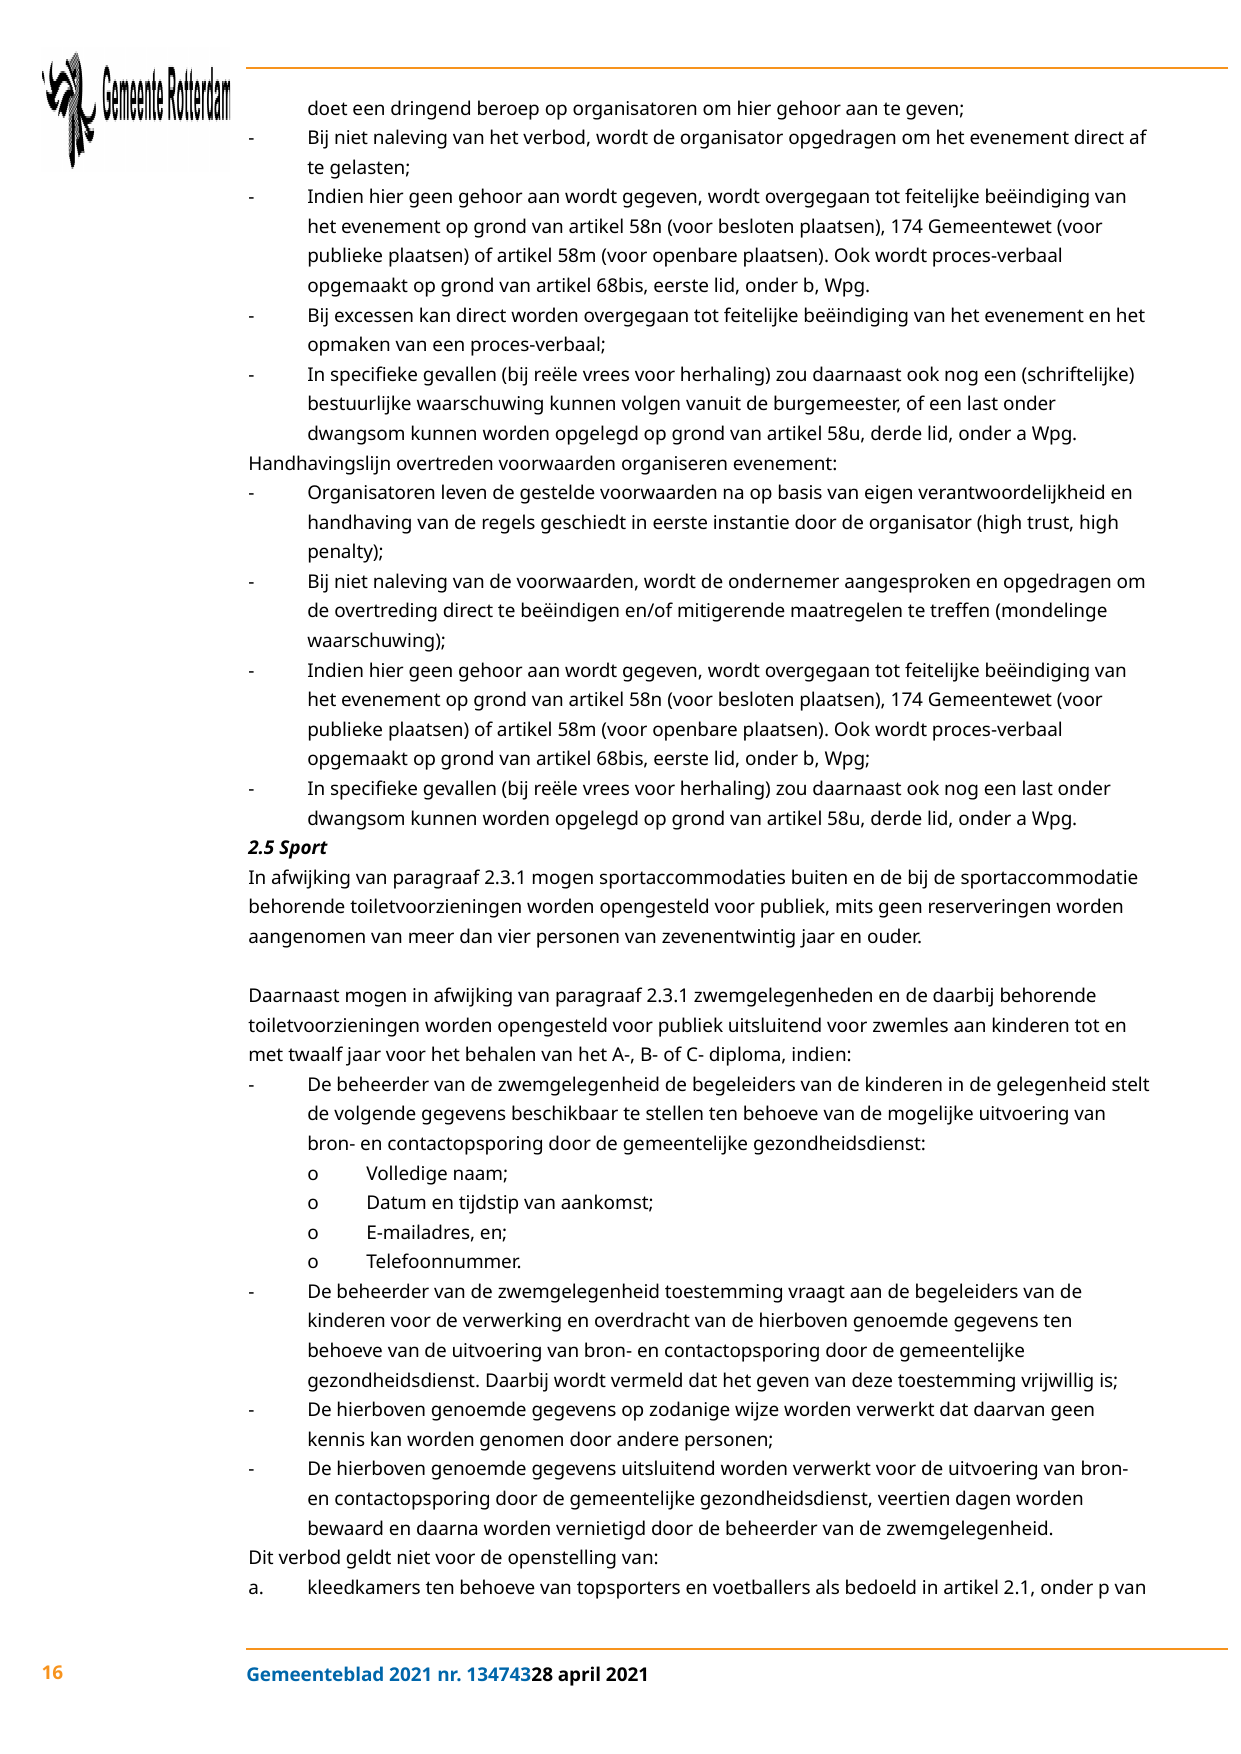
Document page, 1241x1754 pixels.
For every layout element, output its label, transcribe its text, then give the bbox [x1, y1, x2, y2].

list De beheerder van de zwemgelegenheid de begeleiders van de kinderen in de gelegenheid stelt de volgende gegevens beschikbaar te stellen ten behoeve van de mogelijke uitvoering van bron- en contactopsporing door de gemeentelijke gezondheidsdienst: [248, 1071, 1152, 1156]
text Dit verbod geldt niet voor de openstelling van: [248, 1544, 1152, 1570]
list In specifieke gevallen (bij reële vrees voor herhaling) zou daarnaast ook nog een (schriftelijke) bestuurlijke waarschuwing kunnen volgen vanuit de burgemeester, of een last onder dwangsom kunnen worden opgelegd op grond van artikel 58u, derde lid, onder a Wpg. [248, 361, 1152, 446]
list Volledige naam; [307, 1160, 1152, 1186]
list Bij excessen kan direct worden overgegaan tot feitelijke beëindiging van het evenement en het opmaken van een proces-verbaal; [248, 302, 1152, 357]
list Bij niet naleving van de voorwaarden, wordt de ondernemer aangesproken en opgedragen om de overtreding direct te beëindigen en/of mitigerende maatregelen te treffen (mondelinge waarschuwing); [248, 568, 1152, 653]
list Indien hier geen gehoor aan wordt gegeven, wordt overgegaan tot feitelijke beëindiging van het evenement op grond van artikel 58n (voor besloten plaatsen), 174 Gemeentewet (voor publieke plaatsen) of artikel 58m (voor openbare plaatsen). Ook wordt proces-verbaal opgemaakt op grond van artikel 68bis, eerste lid, onder b, Wpg. [248, 183, 1152, 298]
list doet een dringend beroep op organisatoren om hier gehoor aan te geven; [248, 95, 1152, 121]
list Indien hier geen gehoor aan wordt gegeven, wordt overgegaan tot feitelijke beëindiging van het evenement op grond van artikel 58n (voor besloten plaatsen), 174 Gemeentewet (voor publieke plaatsen) of artikel 58m (voor openbare plaatsen). Ook wordt proces-verbaal opgemaakt op grond van artikel 68bis, eerste lid, onder b, Wpg; [248, 657, 1152, 771]
list Datum en tijdstip van aankomst; [307, 1189, 1152, 1215]
text Handhavingslijn overtreden voorwaarden organiseren evenement: [248, 450, 1152, 476]
text Daarnaast mogen in afwijking van paragraaf 2.3.1 zwemgelegenheden en de daarbij behorende toiletvoorzieningen worden opengesteld voor publiek uitsluitend voor zwemles aan kinderen tot en met twaalf jaar voor het behalen van het A-, B- of C- diploma, indien: [248, 982, 1152, 1067]
list Telefoonnummer. [307, 1248, 1152, 1274]
list De hierboven genoemde gegevens uitsluitend worden verwerkt voor de uitvoering van bron- en contactopsporing door de gemeentelijke gezondheidsdienst, veertien dagen worden bewaard en daarna worden vernietigd door de beheerder van de zwemgelegenheid. [248, 1456, 1152, 1541]
list kleedkamers ten behoeve van topsporters en voetballers als bedoeld in artikel 2.1, onder p van [248, 1574, 1152, 1600]
text In afwijking van paragraaf 2.3.1 mogen sportaccommodaties buiten en de bij de sportaccommodatie behorende toiletvoorzieningen worden opengesteld voor publiek, mits geen reserveringen worden aangenomen van meer dan vier personen van zevenentwintig jaar en ouder. [248, 864, 1152, 949]
list In specifieke gevallen (bij reële vrees voor herhaling) zou daarnaast ook nog een last onder dwangsom kunnen worden opgelegd op grond van artikel 58u, derde lid, onder a Wpg. [248, 775, 1152, 831]
list De beheerder van de zwemgelegenheid toestemming vraagt aan de begeleiders van de kinderen voor de verwerking en overdracht van de hierboven genoemde gegevens ten behoeve van de uitvoering van bron- en contactopsporing door de gemeentelijke gezondheidsdienst. Daarbij wordt vermeld dat het geven van deze toestemming vrijwillig is; [248, 1278, 1152, 1393]
list Bij niet naleving van het verbod, wordt de organisator opgedragen om het evenement direct af te gelasten; [248, 124, 1152, 180]
list De hierboven genoemde gegevens op zodanige wijze worden verwerkt dat daarvan geen kennis kan worden genomen door andere personen; [248, 1396, 1152, 1452]
list E-mailadres, en; [307, 1219, 1152, 1245]
list Organisatoren leven de gestelde voorwaarden na op basis van eigen verantwoordelijkheid en handhaving van de regels geschiedt in eerste instantie door de organisator (high trust, high penalty); [248, 479, 1152, 564]
text 2.5 Sport [248, 834, 1152, 860]
picture [41, 47, 231, 172]
